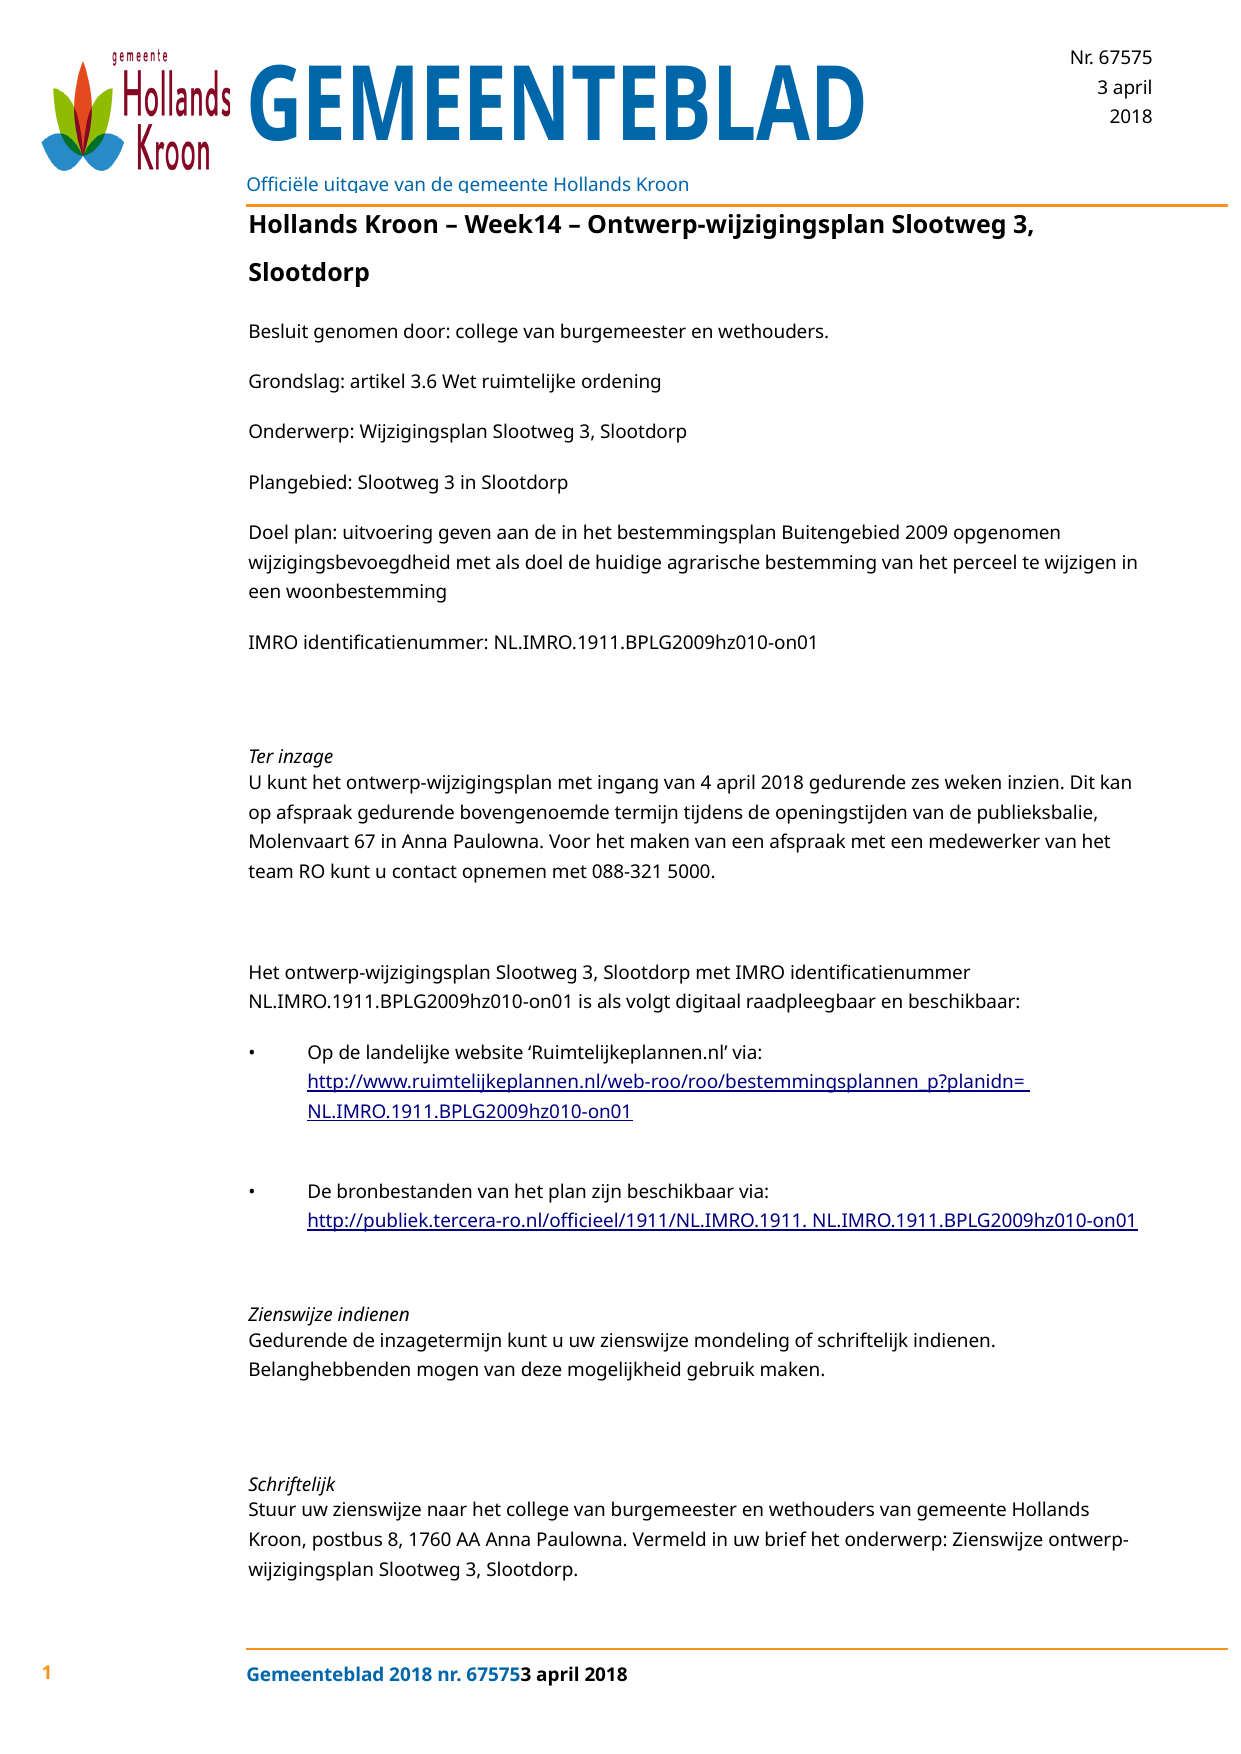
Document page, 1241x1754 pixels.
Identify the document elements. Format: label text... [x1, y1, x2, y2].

text U kunt het ontwerp-wijzigingsplan met ingang van 4 april 2018 gedurende zes weken inzien. Dit kan op afspraak gedurende bovengenoemde termijn tijdens de openingstijden van de publieksbalie, Molenvaart 67 in Anna Paulowna. Voor het maken van een afspraak met een medewerker van het team RO kunt u contact opnemen met 088-321 5000. [248, 769, 1152, 884]
text Onderwerp: Wijzigingsplan Slootweg 3, Slootdorp [248, 419, 1152, 444]
list http://publiek.tercera-ro.nl/officieel/1911/NL.IMRO.1911. NL.IMRO.1911.BPLG2009hz010-on01 [248, 1208, 1152, 1233]
text Besluit genomen door: college van burgemeester en wethouders. [248, 318, 1152, 344]
text Ter inzage [248, 743, 1152, 769]
text Stuur uw zienswijze naar het college van burgemeester en wethouders van gemeente Hollands Kroon, postbus 8, 1760 AA Anna Paulowna. Vermeld in uw brief het onderwerp: Zienswijze ontwerp-wijzigingsplan Slootweg 3, Slootdorp. [248, 1497, 1152, 1581]
text Gedurende de inzagetermijn kunt u uw zienswijze mondeling of schriftelijk indienen. Belanghebbenden mogen van deze mogelijkheid gebruik maken. [248, 1327, 1152, 1382]
text Doel plan: uitvoering geven aan de in het bestemmingsplan Buitengebied 2009 opgenomen wijzigingsbevoegdheid met als doel de huidige agrarische bestemming van het perceel te wijzigen in een woonbestemming [248, 519, 1152, 604]
list http://www.ruimtelijkeplannen.nl/web-roo/roo/bestemmingsplannen_p?planidn= NL.IMRO.1911.BPLG2009hz010-on01 [248, 1068, 1152, 1124]
text Het ontwerp-wijzigingsplan Slootweg 3, Slootdorp met IMRO identificatienummer NL.IMRO.1911.BPLG2009hz010-on01 is als volgt digitaal raadpleegbaar en beschikbaar: [248, 959, 1152, 1014]
list Op de landelijke website ‘Ruimtelijkeplannen.nl’ via: [248, 1039, 1152, 1064]
text Grondslag: artikel 3.6 Wet ruimtelijke ordening [248, 368, 1152, 394]
text IMRO identificatienummer: NL.IMRO.1911.BPLG2009hz010-on01 [248, 629, 1152, 655]
picture [41, 47, 231, 172]
list De bronbestanden van het plan zijn beschikbaar via: [248, 1178, 1152, 1204]
text Hollands Kroon – Week14 – Ontwerp-wijzigingsplan Slootweg 3, Slootdorp [248, 207, 1152, 288]
text Schriftelijk [248, 1471, 1152, 1497]
text Plangebied: Slootweg 3 in Slootdorp [248, 469, 1152, 495]
text Zienswijze indienen [248, 1301, 1152, 1327]
